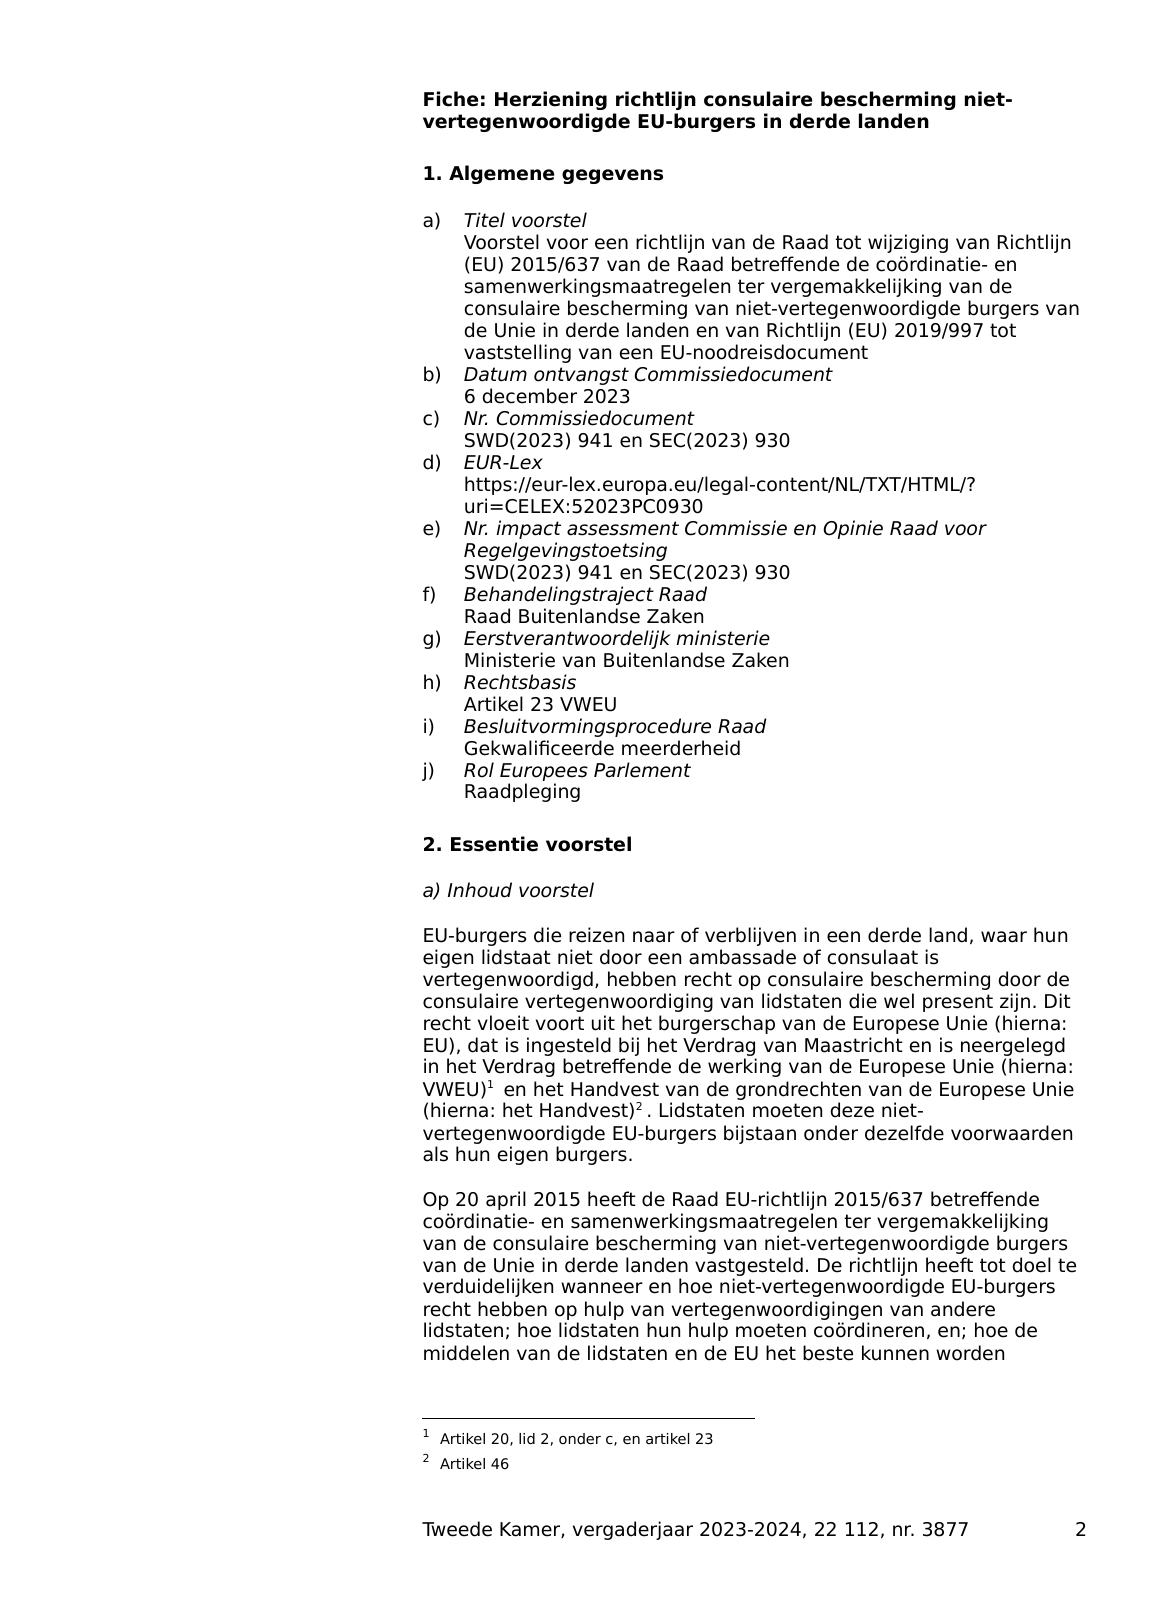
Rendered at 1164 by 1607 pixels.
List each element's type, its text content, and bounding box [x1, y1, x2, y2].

text EU-burgers die reizen naar of verblijven in een derde land, waar hun eigen lidstaat niet door een ambassade of consulaat is vertegenwoordigd, hebben recht op consulaire bescherming door de consulaire vertegenwoordiging van lidstaten die wel present zijn. Dit recht vloeit voort uit het burgerschap van de Europese Unie (hierna: EU), dat is ingesteld bij het Verdrag van Maastricht en is neergelegd in het Verdrag betreffende de werking van de Europese Unie (hierna: VWEU) en het Handvest van de grondrechten van de Europese Unie (hierna: het Handvest). Lidstaten moeten deze niet-vertegenwoordigde EU-burgers bijstaan onder dezelfde voorwaarden als hun eigen burgers. [422, 924, 1087, 1166]
text i) Besluitvormingsprocedure Raad [422, 716, 1087, 737]
text f) Behandelingstraject Raad [422, 584, 1087, 606]
subtitle a) Inhoud voorstel [422, 880, 1087, 902]
text Ministerie van Buitenlandse Zaken [464, 649, 1087, 672]
subtitle 2. Essentie voorstel [422, 833, 1087, 855]
text d) EUR-Lex [422, 452, 1087, 474]
text Raadpleging [464, 781, 1087, 803]
text 6 december 2023 [464, 386, 1087, 408]
text Raad Buitenlandse Zaken [464, 606, 1087, 628]
subtitle Fiche: Herziening richtlijn consulaire bescherming niet-vertegenwoordigde EU-burgers in derde landen [422, 89, 1087, 133]
text h) Rechtsbasis [422, 672, 1087, 693]
text c) Nr. Commissiedocument [422, 408, 1087, 430]
text Gekwalificeerde meerderheid [464, 737, 1087, 759]
text a) Titel voorstel [422, 210, 1087, 232]
text SWD(2023) 941 en SEC(2023) 930 [464, 562, 1087, 584]
text https://eur-lex.europa.eu/legal-content/NL/TXT/HTML/?uri=CELEX:52023PC0930 [464, 474, 1087, 518]
text Artikel 23 VWEU [464, 693, 1087, 716]
text Voorstel voor een richtlijn van de Raad tot wijziging van Richtlijn (EU) 2015/637 van de Raad betreffende de coördinatie- en samenwerkingsmaatregelen ter vergemakkelijking van de consulaire bescherming van niet-vertegenwoordigde burgers van de Unie in derde landen en van Richtlijn (EU) 2019/997 tot vaststelling van een EU-noodreisdocument [464, 232, 1087, 364]
subtitle 1. Algemene gegevens [422, 163, 1087, 185]
text SWD(2023) 941 en SEC(2023) 930 [464, 430, 1087, 452]
text Artikel 20, lid 2, onder c, en artikel 23 [422, 1427, 1087, 1449]
text e) Nr. impact assessment Commissie en Opinie Raad voor Regelgevingstoetsing [422, 518, 1087, 562]
text b) Datum ontvangst Commissiedocument [422, 364, 1087, 386]
text Artikel 46 [422, 1452, 1087, 1474]
text Op 20 april 2015 heeft de Raad EU-richtlijn 2015/637 betreffende coördinatie- en samenwerkingsmaatregelen ter vergemakkelijking van de consulaire bescherming van niet-vertegenwoordigde burgers van de Unie in derde landen vastgesteld. De richtlijn heeft tot doel te verduidelijken wanneer en hoe niet-vertegenwoordigde EU-burgers recht hebben op hulp van vertegenwoordigingen van andere lidstaten; hoe lidstaten hun hulp moeten coördineren, en; hoe de middelen van de lidstaten en de EU het beste kunnen worden [422, 1188, 1087, 1364]
text g) Eerstverantwoordelijk ministerie [422, 628, 1087, 649]
text j) Rol Europees Parlement [422, 759, 1087, 781]
